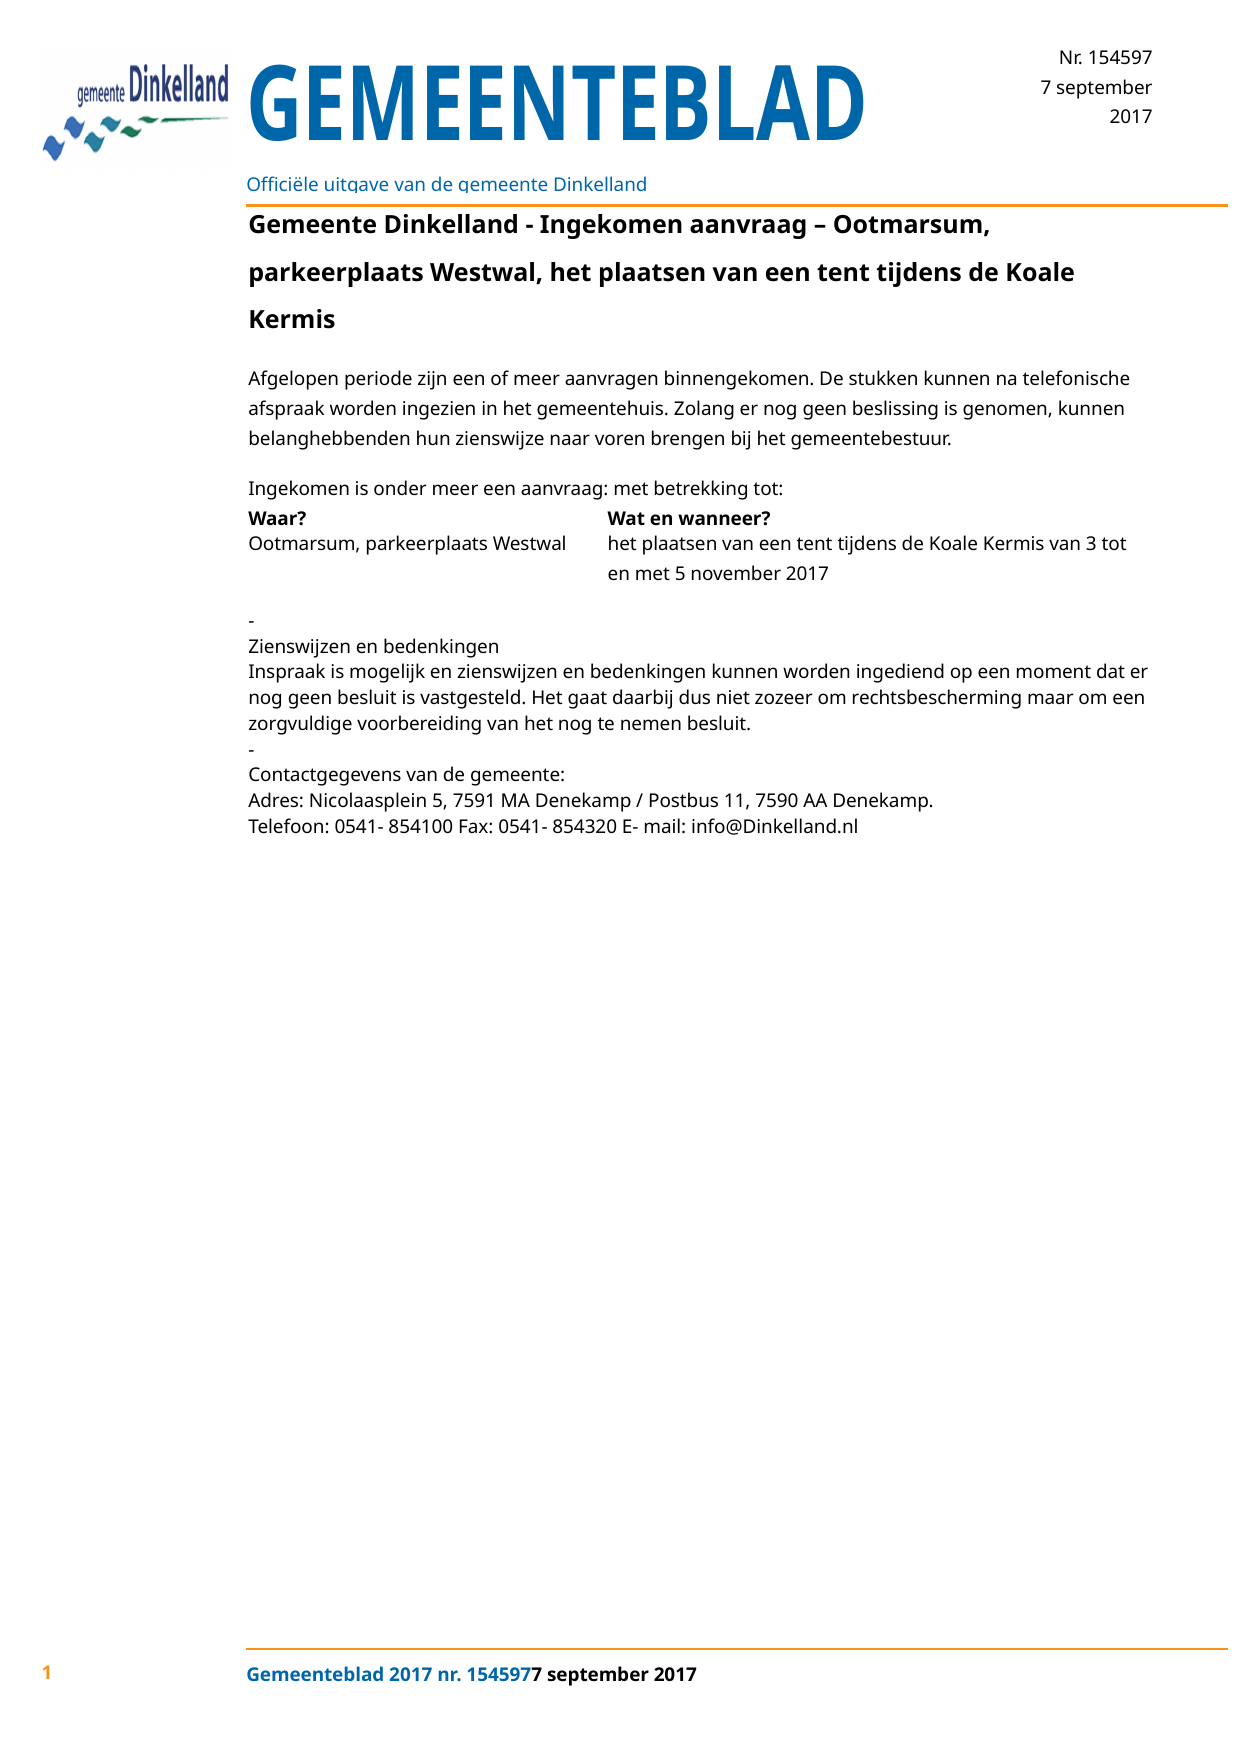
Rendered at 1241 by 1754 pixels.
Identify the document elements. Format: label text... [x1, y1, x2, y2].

text Ingekomen is onder meer een aanvraag: met betrekking tot: [248, 475, 1152, 501]
text Telefoon: 0541- 854100 Fax: 0541- 854320 E- mail: info@Dinkelland.nl [248, 813, 1152, 839]
table_header Wat en wanneer? [608, 505, 1152, 531]
text - [248, 607, 1152, 633]
table_cell het plaatsen van een tent tijdens de Koale Kermis van 3 tot en met 5 november 2017 [608, 531, 1152, 586]
picture [41, 47, 231, 172]
text Contactgegevens van de gemeente: [248, 762, 1152, 787]
text Adres: Nicolaasplein 5, 7591 MA Denekamp / Postbus 11, 7590 AA Denekamp. [248, 787, 1152, 813]
text Zienswijzen en bedenkingen [248, 633, 1152, 659]
text Gemeente Dinkelland - Ingekomen aanvraag – Ootmarsum, parkeerplaats Westwal, het plaatsen van een tent tijdens de Koale Kermis [248, 207, 1152, 336]
text - [248, 736, 1152, 762]
table_header Waar? [248, 505, 607, 531]
text Inspraak is mogelijk en zienswijzen en bedenkingen kunnen worden ingediend op een moment dat er nog geen besluit is vastgesteld. Het gaat daarbij dus niet zozeer om rechtsbescherming maar om een zorgvuldige voorbereiding van het nog te nemen besluit. [248, 659, 1152, 736]
table_cell Ootmarsum, parkeerplaats Westwal [248, 531, 607, 586]
text Afgelopen periode zijn een of meer aanvragen binnengekomen. De stukken kunnen na telefonische afspraak worden ingezien in het gemeentehuis. Zolang er nog geen beslissing is genomen, kunnen belanghebbenden hun zienswijze naar voren brengen bij het gemeentebestuur. [248, 366, 1152, 450]
